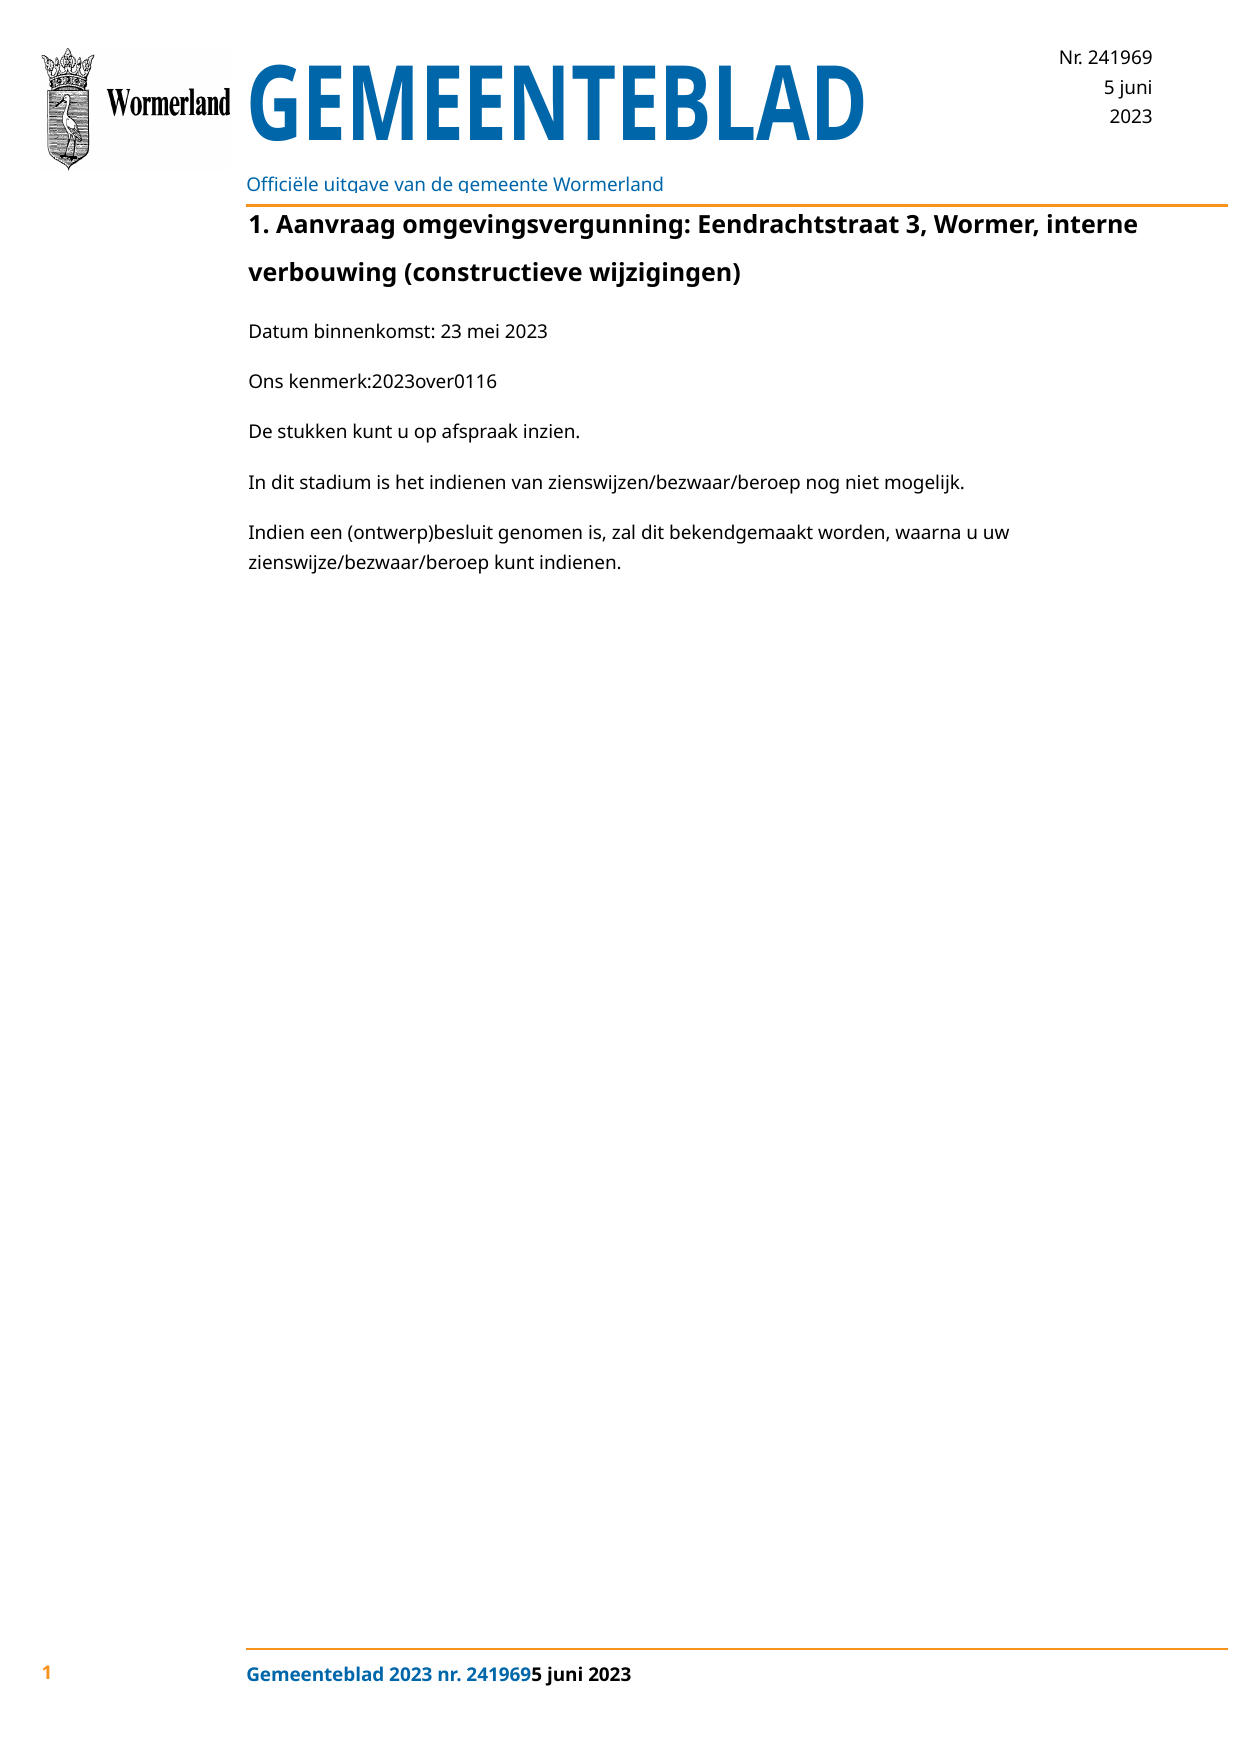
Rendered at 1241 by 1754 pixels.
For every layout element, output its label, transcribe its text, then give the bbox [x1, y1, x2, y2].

picture [41, 47, 231, 172]
text Ons kenmerk:2023over0116 [248, 368, 1152, 394]
text Datum binnenkomst: 23 mei 2023 [248, 318, 1152, 344]
text De stukken kunt u op afspraak inzien. [248, 419, 1152, 444]
text Indien een (ontwerp)besluit genomen is, zal dit bekendgemaakt worden, waarna u uw zienswijze/bezwaar/beroep kunt indienen. [248, 519, 1152, 575]
text In dit stadium is het indienen van zienswijzen/bezwaar/beroep nog niet mogelijk. [248, 469, 1152, 495]
text 1. Aanvraag omgevingsvergunning: Eendrachtstraat 3, Wormer, interne verbouwing (constructieve wijzigingen) [248, 207, 1152, 288]
